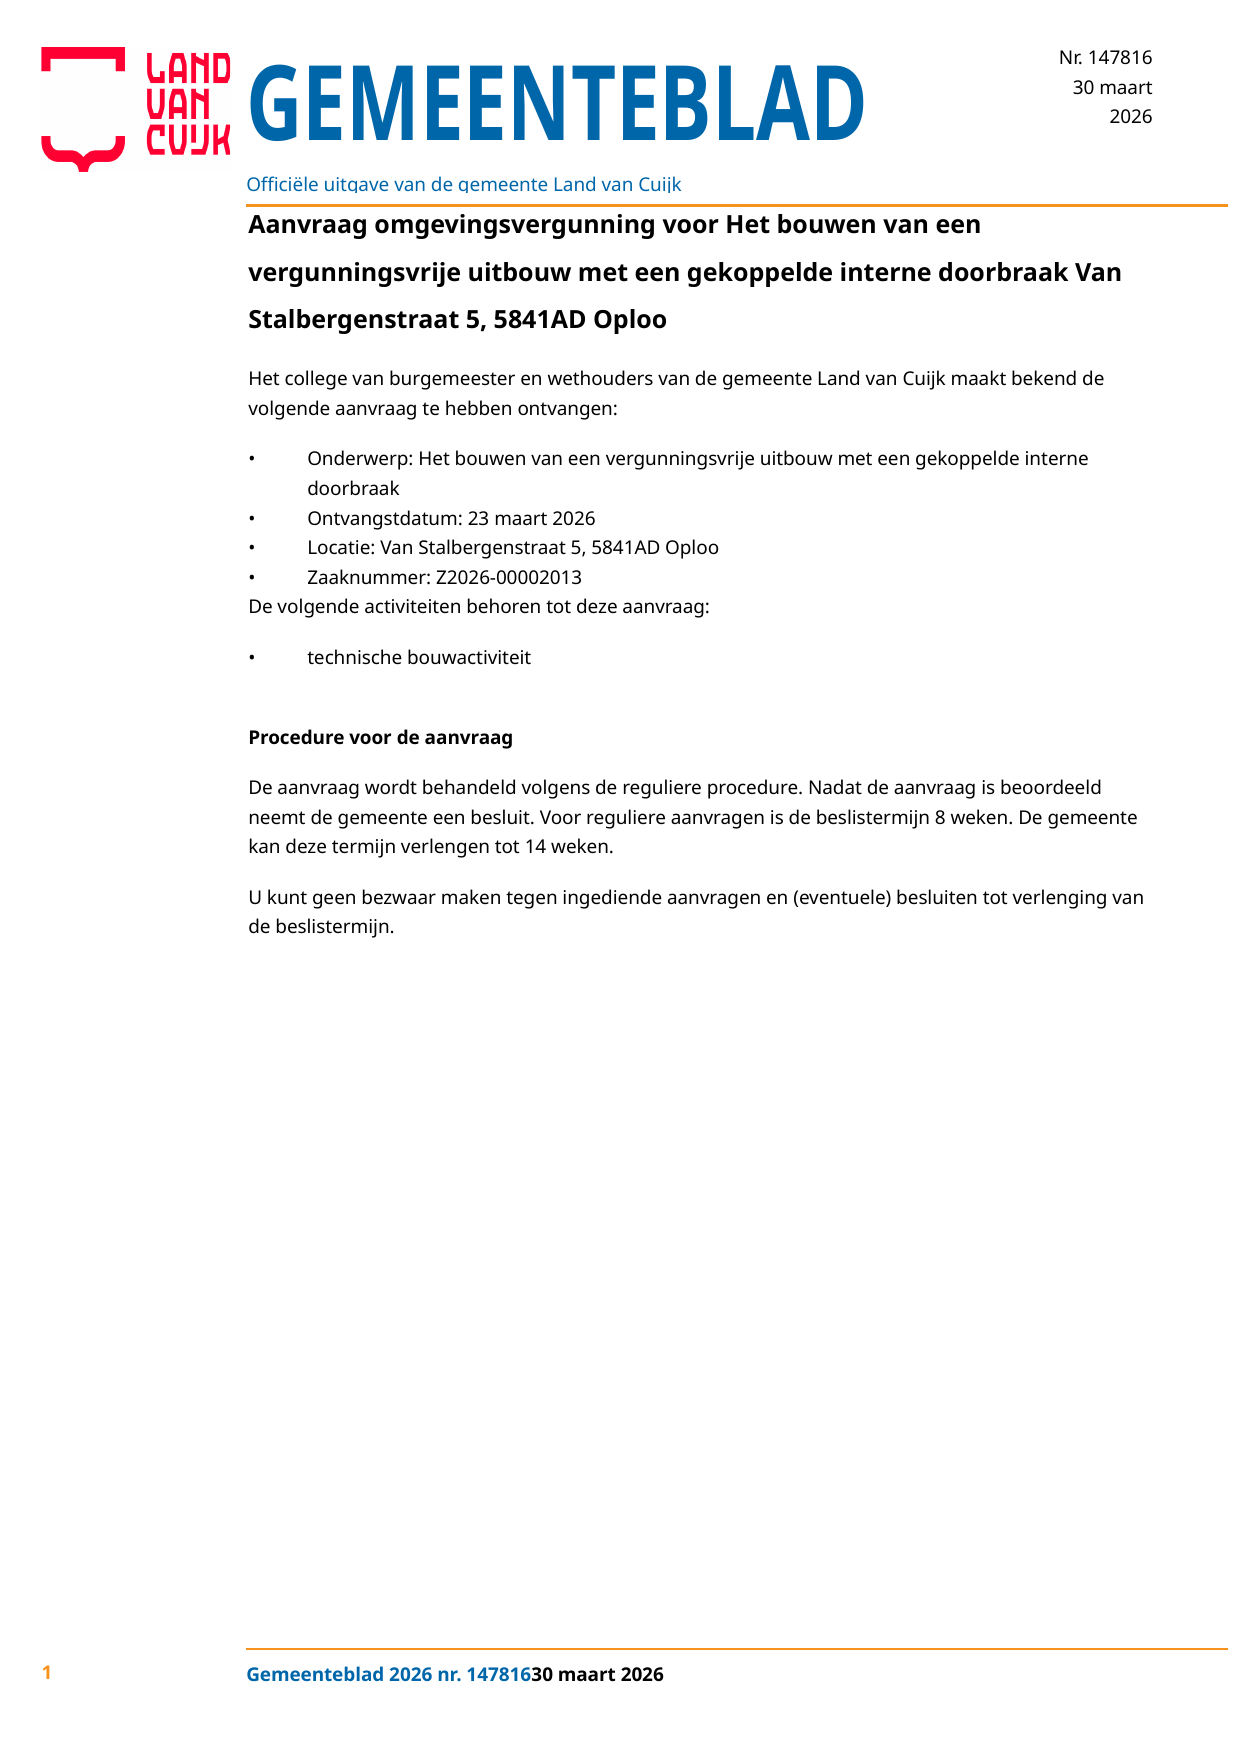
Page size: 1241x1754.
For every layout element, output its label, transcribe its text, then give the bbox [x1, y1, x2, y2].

list technische bouwactiviteit [248, 644, 1152, 669]
list Zaaknummer: Z2026-00002013 [248, 564, 1152, 589]
picture [41, 47, 231, 172]
list Ontvangstdatum: 23 maart 2026 [248, 505, 1152, 530]
text De aanvraag wordt behandeld volgens de reguliere procedure. Nadat de aanvraag is beoordeeld neemt de gemeente een besluit. Voor reguliere aanvragen is de beslistermijn 8 weken. De gemeente kan deze termijn verlengen tot 14 weken. [248, 774, 1152, 859]
list Onderwerp: Het bouwen van een vergunningsvrije uitbouw met een gekoppelde interne doorbraak [248, 446, 1152, 501]
text Aanvraag omgevingsvergunning voor Het bouwen van een vergunningsvrije uitbouw met een gekoppelde interne doorbraak Van Stalbergenstraat 5, 5841AD Oploo [248, 207, 1152, 336]
text De volgende activiteiten behoren tot deze aanvraag: [248, 593, 1152, 619]
text Het college van burgemeester en wethouders van de gemeente Land van Cuijk maakt bekend de volgende aanvraag te hebben ontvangen: [248, 366, 1152, 421]
text U kunt geen bezwaar maken tegen ingediende aanvragen en (eventuele) besluiten tot verlenging van de beslistermijn. [248, 884, 1152, 939]
list Locatie: Van Stalbergenstraat 5, 5841AD Oploo [248, 534, 1152, 560]
text Procedure voor de aanvraag [248, 724, 1152, 749]
